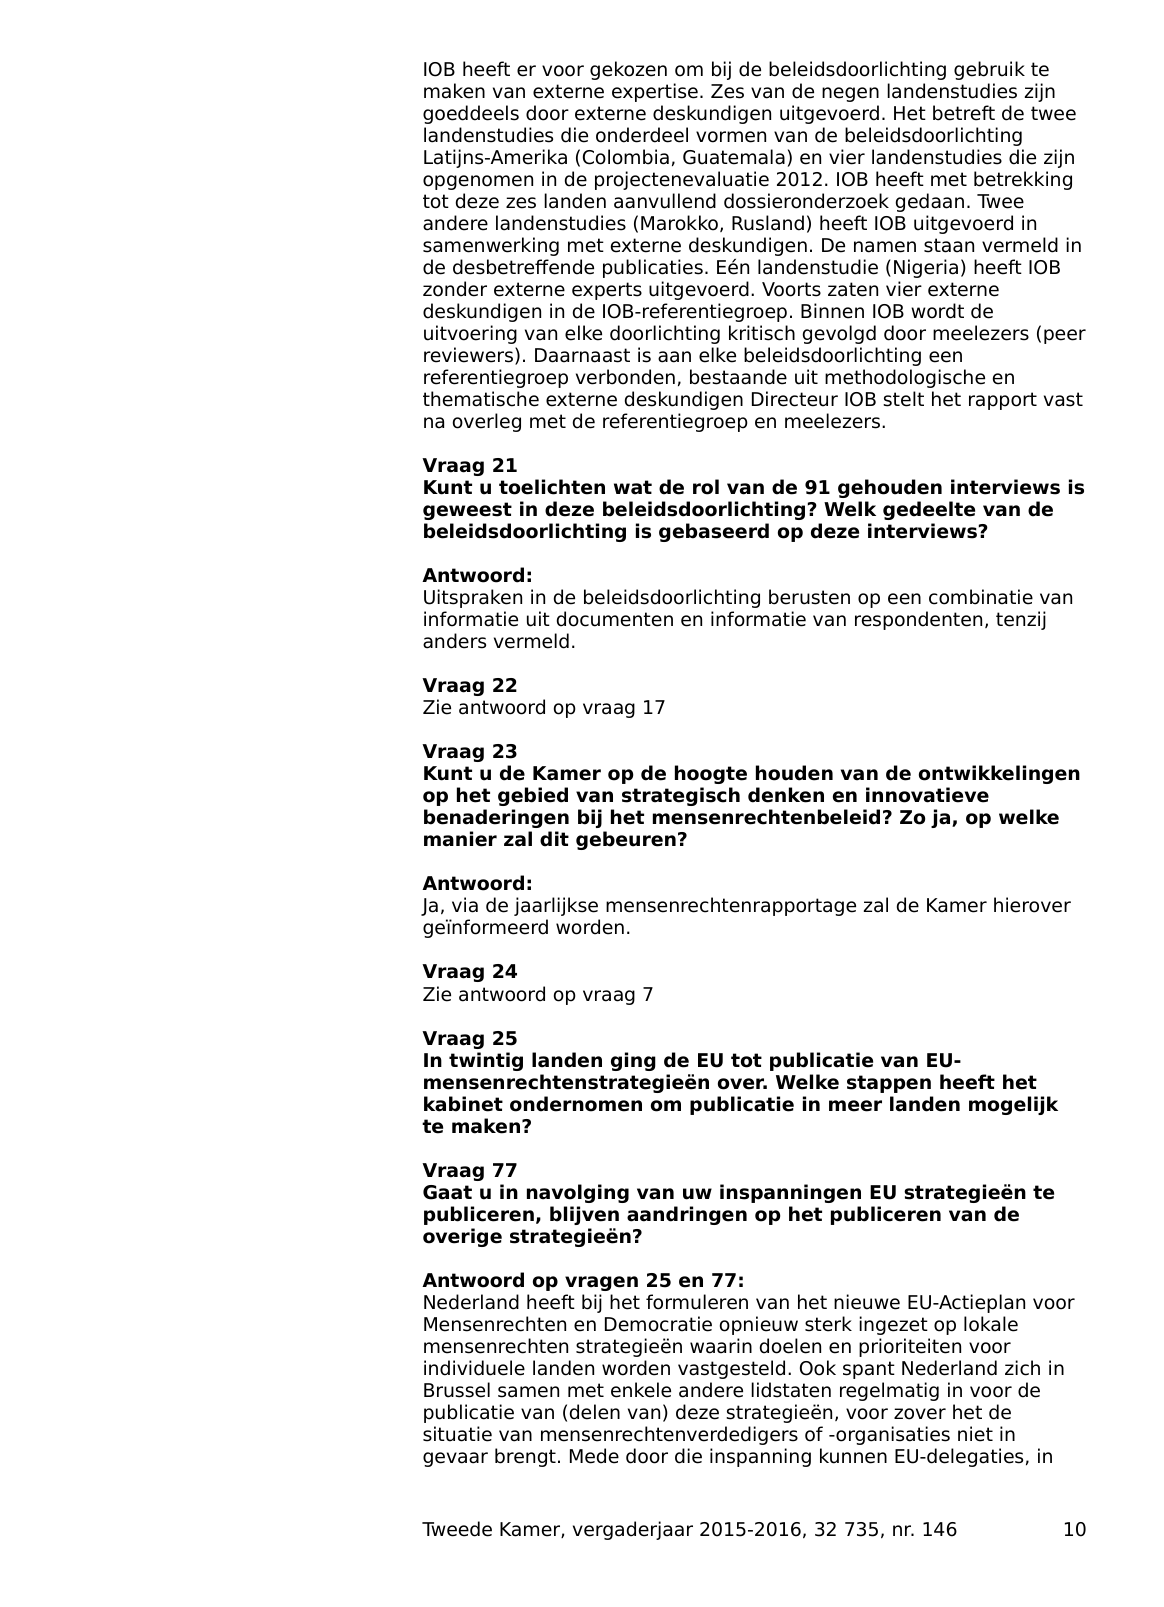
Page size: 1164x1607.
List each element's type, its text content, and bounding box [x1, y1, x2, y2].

text Kunt u toelichten wat de rol van de 91 gehouden interviews is geweest in deze beleidsdoorlichting? Welk gedeelte van de beleidsdoorlichting is gebaseerd op deze interviews? [422, 477, 1087, 543]
text Vraag 24 [422, 961, 1087, 983]
text Zie antwoord op vraag 17 [422, 697, 1087, 719]
text Antwoord op vragen 25 en 77: [422, 1270, 1087, 1292]
text Vraag 22 [422, 675, 1087, 697]
text Ja, via de jaarlijkse mensenrechtenrapportage zal de Kamer hierover geïnformeerd worden. [422, 895, 1087, 939]
text Kunt u de Kamer op de hoogte houden van de ontwikkelingen op het gebied van strategisch denken en innovatieve benaderingen bij het mensenrechtenbeleid? Zo ja, op welke manier zal dit gebeuren? [422, 763, 1087, 851]
text Antwoord: [422, 873, 1087, 895]
text In twintig landen ging de EU tot publicatie van EU-mensenrechtenstrategieën over. Welke stappen heeft het kabinet ondernomen om publicatie in meer landen mogelijk te maken? [422, 1049, 1087, 1137]
text Gaat u in navolging van uw inspanningen EU strategieën te publiceren, blijven aandringen op het publiceren van de overige strategieën? [422, 1182, 1087, 1248]
text Zie antwoord op vraag 7 [422, 983, 1087, 1005]
text IOB heeft er voor gekozen om bij de beleidsdoorlichting gebruik te maken van externe expertise. Zes van de negen landenstudies zijn goeddeels door externe deskundigen uitgevoerd. Het betreft de twee landenstudies die onderdeel vormen van de beleidsdoorlichting Latijns-Amerika (Colombia, Guatemala) en vier landenstudies die zijn opgenomen in de projectenevaluatie 2012. IOB heeft met betrekking tot deze zes landen aanvullend dossieronderzoek gedaan. Twee andere landenstudies (Marokko, Rusland) heeft IOB uitgevoerd in samenwerking met externe deskundigen. De namen staan vermeld in de desbetreffende publicaties. Eén landenstudie (Nigeria) heeft IOB zonder externe experts uitgevoerd. Voorts zaten vier externe deskundigen in de IOB-referentiegroep. Binnen IOB wordt de uitvoering van elke doorlichting kritisch gevolgd door meelezers (peer reviewers). Daarnaast is aan elke beleidsdoorlichting een referentiegroep verbonden, bestaande uit methodologische en thematische externe deskundigen Directeur IOB stelt het rapport vast na overleg met de referentiegroep en meelezers. [422, 59, 1087, 433]
text Vraag 21 [422, 455, 1087, 477]
text Antwoord: [422, 565, 1087, 587]
text Vraag 77 [422, 1160, 1087, 1182]
text Vraag 23 [422, 741, 1087, 763]
text Nederland heeft bij het formuleren van het nieuwe EU-Actieplan voor Mensenrechten en Democratie opnieuw sterk ingezet op lokale mensenrechten strategieën waarin doelen en prioriteiten voor individuele landen worden vastgesteld. Ook spant Nederland zich in Brussel samen met enkele andere lidstaten regelmatig in voor de publicatie van (delen van) deze strategieën, voor zover het de situatie van mensenrechtenverdedigers of -organisaties niet in gevaar brengt. Mede door die inspanning kunnen EU-delegaties, in [422, 1292, 1087, 1468]
text Uitspraken in de beleidsdoorlichting berusten op een combinatie van informatie uit documenten en informatie van respondenten, tenzij anders vermeld. [422, 587, 1087, 653]
text Vraag 25 [422, 1028, 1087, 1049]
